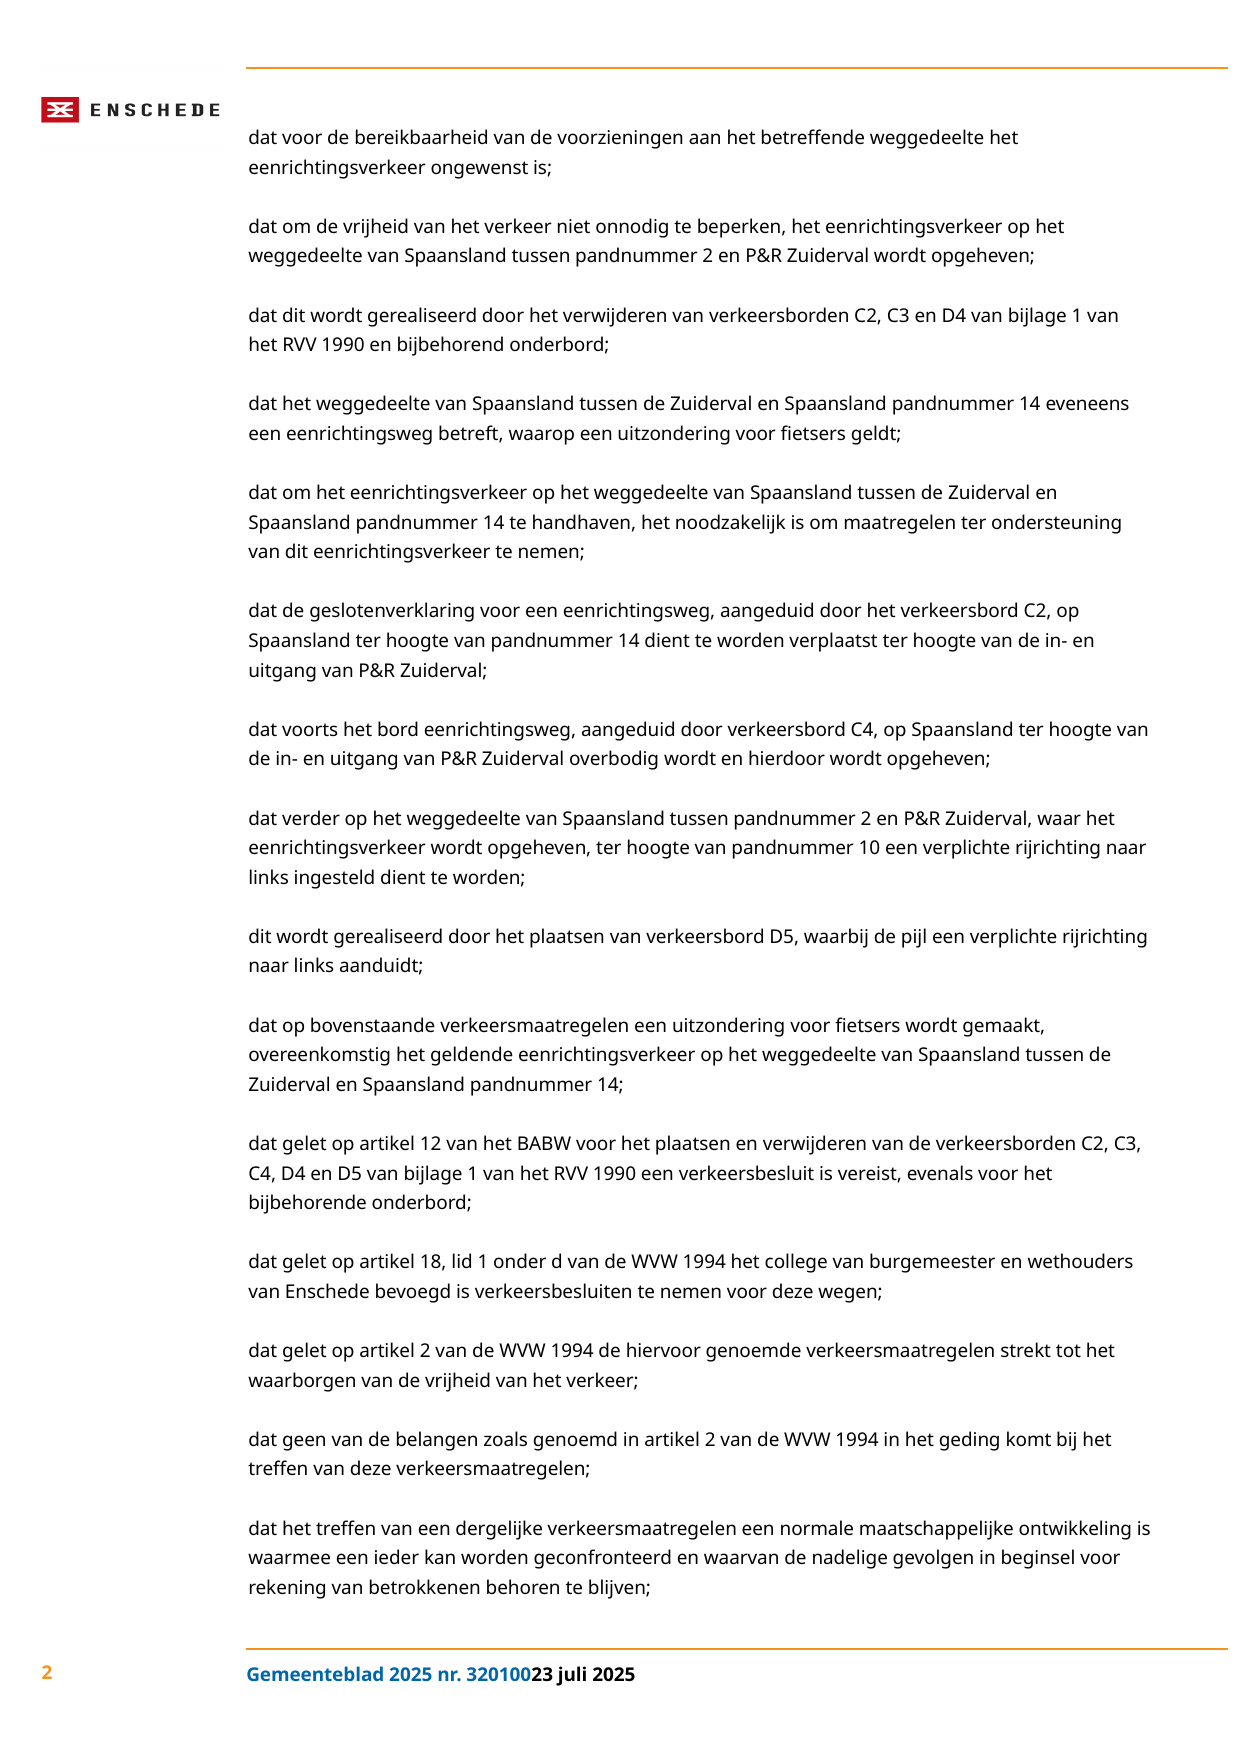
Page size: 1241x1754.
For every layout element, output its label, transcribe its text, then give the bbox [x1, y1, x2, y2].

text dat gelet op artikel 2 van de WVW 1994 de hiervoor genoemde verkeersmaatregelen strekt tot het waarborgen van de vrijheid van het verkeer; [248, 1337, 1152, 1393]
text dat voorts het bord eenrichtingsweg, aangeduid door verkeersbord C4, op Spaansland ter hoogte van de in- en uitgang van P&R Zuiderval overbodig wordt en hierdoor wordt opgeheven; [248, 716, 1152, 771]
text dat de geslotenverklaring voor een eenrichtingsweg, aangeduid door het verkeersbord C2, op Spaansland ter hoogte van pandnummer 14 dient te worden verplaatst ter hoogte van de in- en uitgang van P&R Zuiderval; [248, 598, 1152, 683]
picture [41, 47, 231, 172]
text dat voor de bereikbaarheid van de voorzieningen aan het betreffende weggedeelte het eenrichtingsverkeer ongewenst is; [248, 124, 1152, 180]
text dat om het eenrichtingsverkeer op het weggedeelte van Spaansland tussen de Zuiderval en Spaansland pandnummer 14 te handhaven, het noodzakelijk is om maatregelen ter ondersteuning van dit eenrichtingsverkeer te nemen; [248, 479, 1152, 564]
text dat gelet op artikel 18, lid 1 onder d van de WVW 1994 het college van burgemeester en wethouders van Enschede bevoegd is verkeersbesluiten te nemen voor deze wegen; [248, 1248, 1152, 1304]
text dat op bovenstaande verkeersmaatregelen een uitzondering voor fietsers wordt gemaakt, overeenkomstig het geldende eenrichtingsverkeer op het weggedeelte van Spaansland tussen de Zuiderval en Spaansland pandnummer 14; [248, 1012, 1152, 1097]
text dit wordt gerealiseerd door het plaatsen van verkeersbord D5, waarbij de pijl een verplichte rijrichting naar links aanduidt; [248, 923, 1152, 978]
text dat het weggedeelte van Spaansland tussen de Zuiderval en Spaansland pandnummer 14 eveneens een eenrichtingsweg betreft, waarop een uitzondering voor fietsers geldt; [248, 391, 1152, 446]
text dat verder op het weggedeelte van Spaansland tussen pandnummer 2 en P&R Zuiderval, waar het eenrichtingsverkeer wordt opgeheven, ter hoogte van pandnummer 10 een verplichte rijrichting naar links ingesteld dient te worden; [248, 805, 1152, 890]
text dat dit wordt gerealiseerd door het verwijderen van verkeersborden C2, C3 en D4 van bijlage 1 van het RVV 1990 en bijbehorend onderbord; [248, 302, 1152, 357]
text dat het treffen van een dergelijke verkeersmaatregelen een normale maatschappelijke ontwikkeling is waarmee een ieder kan worden geconfronteerd en waarvan de nadelige gevolgen in beginsel voor rekening van betrokkenen behoren te blijven; [248, 1515, 1152, 1600]
text dat om de vrijheid van het verkeer niet onnodig te beperken, het eenrichtingsverkeer op het weggedeelte van Spaansland tussen pandnummer 2 en P&R Zuiderval wordt opgeheven; [248, 213, 1152, 268]
text dat geen van de belangen zoals genoemd in artikel 2 van de WVW 1994 in het geding komt bij het treffen van deze verkeersmaatregelen; [248, 1426, 1152, 1481]
text dat gelet op artikel 12 van het BABW voor het plaatsen en verwijderen van de verkeersborden C2, C3, C4, D4 en D5 van bijlage 1 van het RVV 1990 een verkeersbesluit is vereist, evenals voor het bijbehorende onderbord; [248, 1130, 1152, 1215]
